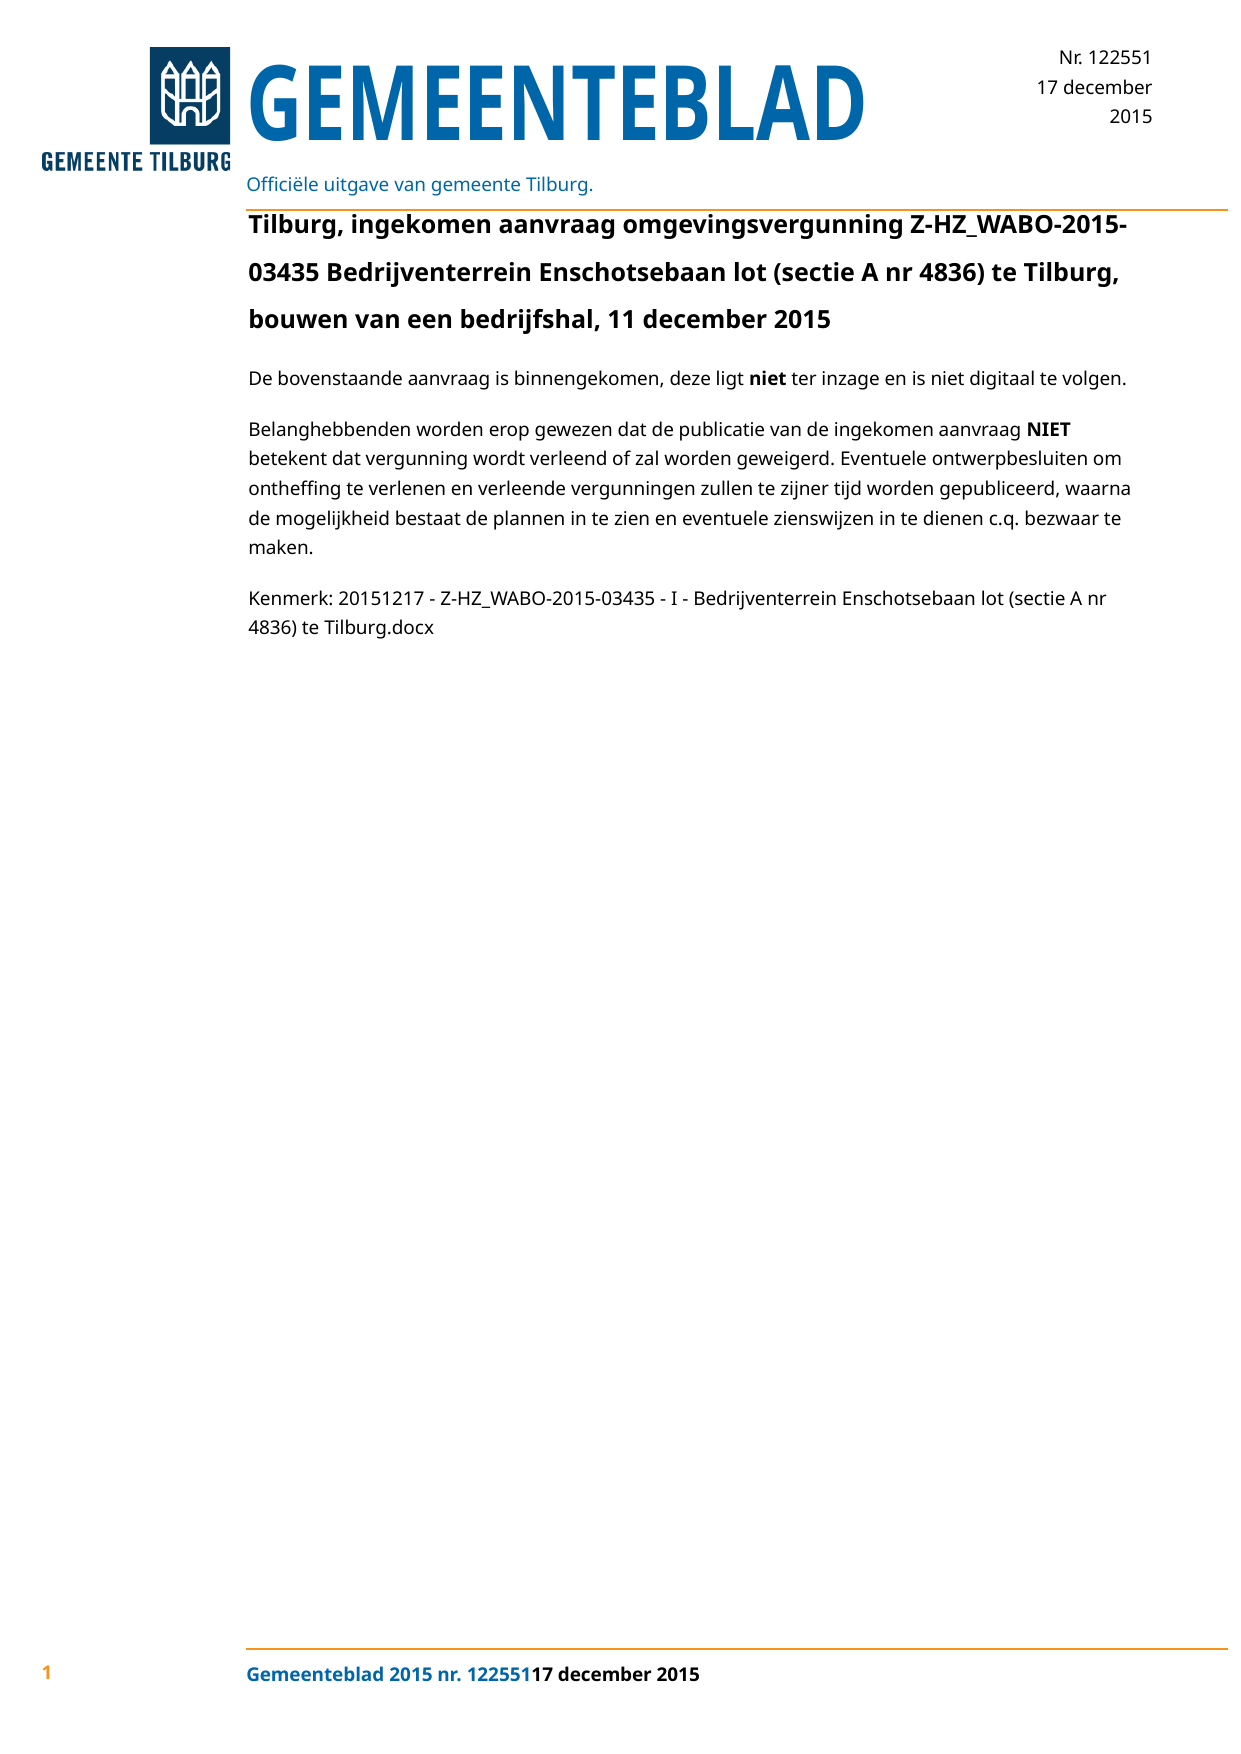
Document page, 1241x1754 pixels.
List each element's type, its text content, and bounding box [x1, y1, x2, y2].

text Tilburg, ingekomen aanvraag omgevingsvergunning Z-HZ_WABO-2015-03435 Bedrijventerrein Enschotsebaan lot (sectie A nr 4836) te Tilburg, bouwen van een bedrijfshal, 11 december 2015 [248, 211, 1152, 336]
text Belanghebbenden worden erop gewezen dat de publicatie van de ingekomen aanvraag NIET betekent dat vergunning wordt verleend of zal worden geweigerd. Eventuele ontwerpbesluiten om ontheffing te verlenen en verleende vergunningen zullen te zijner tijd worden gepubliceerd, waarna de mogelijkheid bestaat de plannen in te zien en eventuele zienswijzen in te dienen c.q. bezwaar te maken. [248, 416, 1152, 560]
text Kenmerk: 20151217 - Z-HZ_WABO-2015-03435 - I - Bedrijventerrein Enschotsebaan lot (sectie A nr 4836) te Tilburg.docx [248, 585, 1152, 640]
picture [41, 47, 231, 172]
text De bovenstaande aanvraag is binnengekomen, deze ligt niet ter inzage en is niet digitaal te volgen. [248, 366, 1152, 391]
